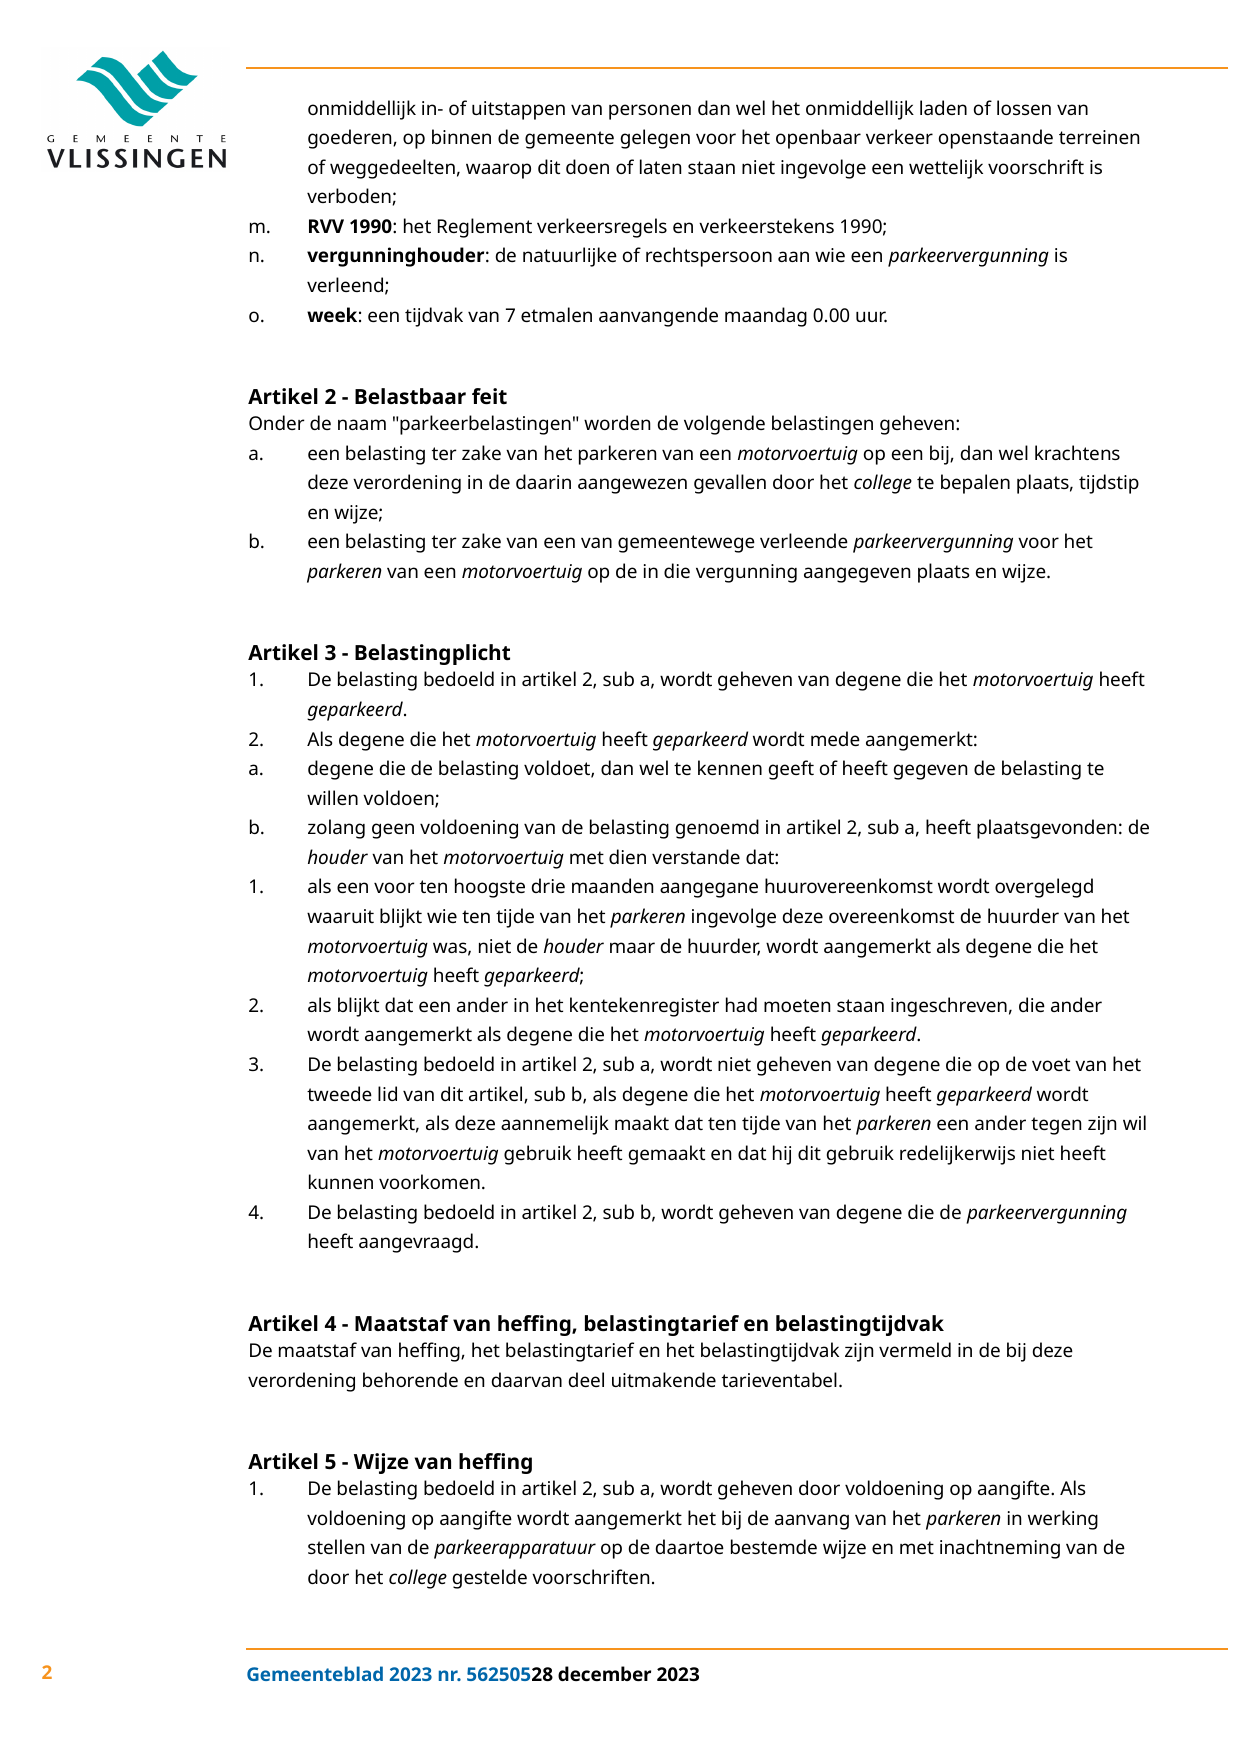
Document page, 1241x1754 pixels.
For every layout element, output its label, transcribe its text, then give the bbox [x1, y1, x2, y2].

list De belasting bedoeld in artikel 2, sub a, wordt geheven van degene die het motorvoertuig heeft geparkeerd. [248, 667, 1152, 722]
list week: een tijdvak van 7 etmalen aanvangende maandag 0.00 uur. [248, 302, 1152, 328]
list De belasting bedoeld in artikel 2, sub b, wordt geheven van degene die de parkeervergunning heeft aangevraagd. [248, 1199, 1152, 1254]
text Artikel 2 - Belastbaar feit [248, 382, 1152, 410]
list een belasting ter zake van het parkeren van een motorvoertuig op een bij, dan wel krachtens deze verordening in de daarin aangewezen gevallen door het college te bepalen plaats, tijdstip en wijze; [248, 440, 1152, 525]
text Onder de naam "parkeerbelastingen" worden de volgende belastingen geheven: [248, 410, 1152, 436]
list vergunninghouder: de natuurlijke of rechtspersoon aan wie een parkeervergunning is verleend; [248, 243, 1152, 298]
list Als degene die het motorvoertuig heeft geparkeerd wordt mede aangemerkt: [248, 726, 1152, 752]
list een belasting ter zake van een van gemeentewege verleende parkeervergunning voor het parkeren van een motorvoertuig op de in die vergunning aangegeven plaats en wijze. [248, 529, 1152, 584]
text Artikel 3 - Belastingplicht [248, 638, 1152, 667]
list als blijkt dat een ander in het kentekenregister had moeten staan ingeschreven, die ander wordt aangemerkt als degene die het motorvoertuig heeft geparkeerd. [248, 992, 1152, 1047]
list De belasting bedoeld in artikel 2, sub a, wordt geheven door voldoening op aangifte. Als voldoening op aangifte wordt aangemerkt het bij de aanvang van het parkeren in werking stellen van de parkeerapparatuur op de daartoe bestemde wijze en met inachtneming van de door het college gestelde voorschriften. [248, 1475, 1152, 1590]
list onmiddellijk in- of uitstappen van personen dan wel het onmiddellijk laden of lossen van goederen, op binnen de gemeente gelegen voor het openbaar verkeer openstaande terreinen of weggedeelten, waarop dit doen of laten staan niet ingevolge een wettelijk voorschrift is verboden; [248, 95, 1152, 209]
text Artikel 5 - Wijze van heffing [248, 1447, 1152, 1475]
list zolang geen voldoening van de belasting genoemd in artikel 2, sub a, heeft plaatsgevonden: de houder van het motorvoertuig met dien verstande dat: [248, 814, 1152, 870]
list als een voor ten hoogste drie maanden aangegane huurovereenkomst wordt overgelegd waaruit blijkt wie ten tijde van het parkeren ingevolge deze overeenkomst de huurder van het motorvoertuig was, niet de houder maar de huurder, wordt aangemerkt als degene die het motorvoertuig heeft geparkeerd; [248, 874, 1152, 988]
list De belasting bedoeld in artikel 2, sub a, wordt niet geheven van degene die op de voet van het tweede lid van dit artikel, sub b, als degene die het motorvoertuig heeft geparkeerd wordt aangemerkt, als deze aannemelijk maakt dat ten tijde van het parkeren een ander tegen zijn wil van het motorvoertuig gebruik heeft gemaakt en dat hij dit gebruik redelijkerwijs niet heeft kunnen voorkomen. [248, 1051, 1152, 1195]
picture [41, 47, 231, 172]
text Artikel 4 - Maatstaf van heffing, belastingtarief en belastingtijdvak [248, 1309, 1152, 1337]
text De maatstaf van heffing, het belastingtarief en het belastingtijdvak zijn vermeld in de bij deze verordening behorende en daarvan deel uitmakende tarieventabel. [248, 1337, 1152, 1392]
list degene die de belasting voldoet, dan wel te kennen geeft of heeft gegeven de belasting te willen voldoen; [248, 755, 1152, 811]
list RVV 1990: het Reglement verkeersregels en verkeerstekens 1990; [248, 213, 1152, 239]
